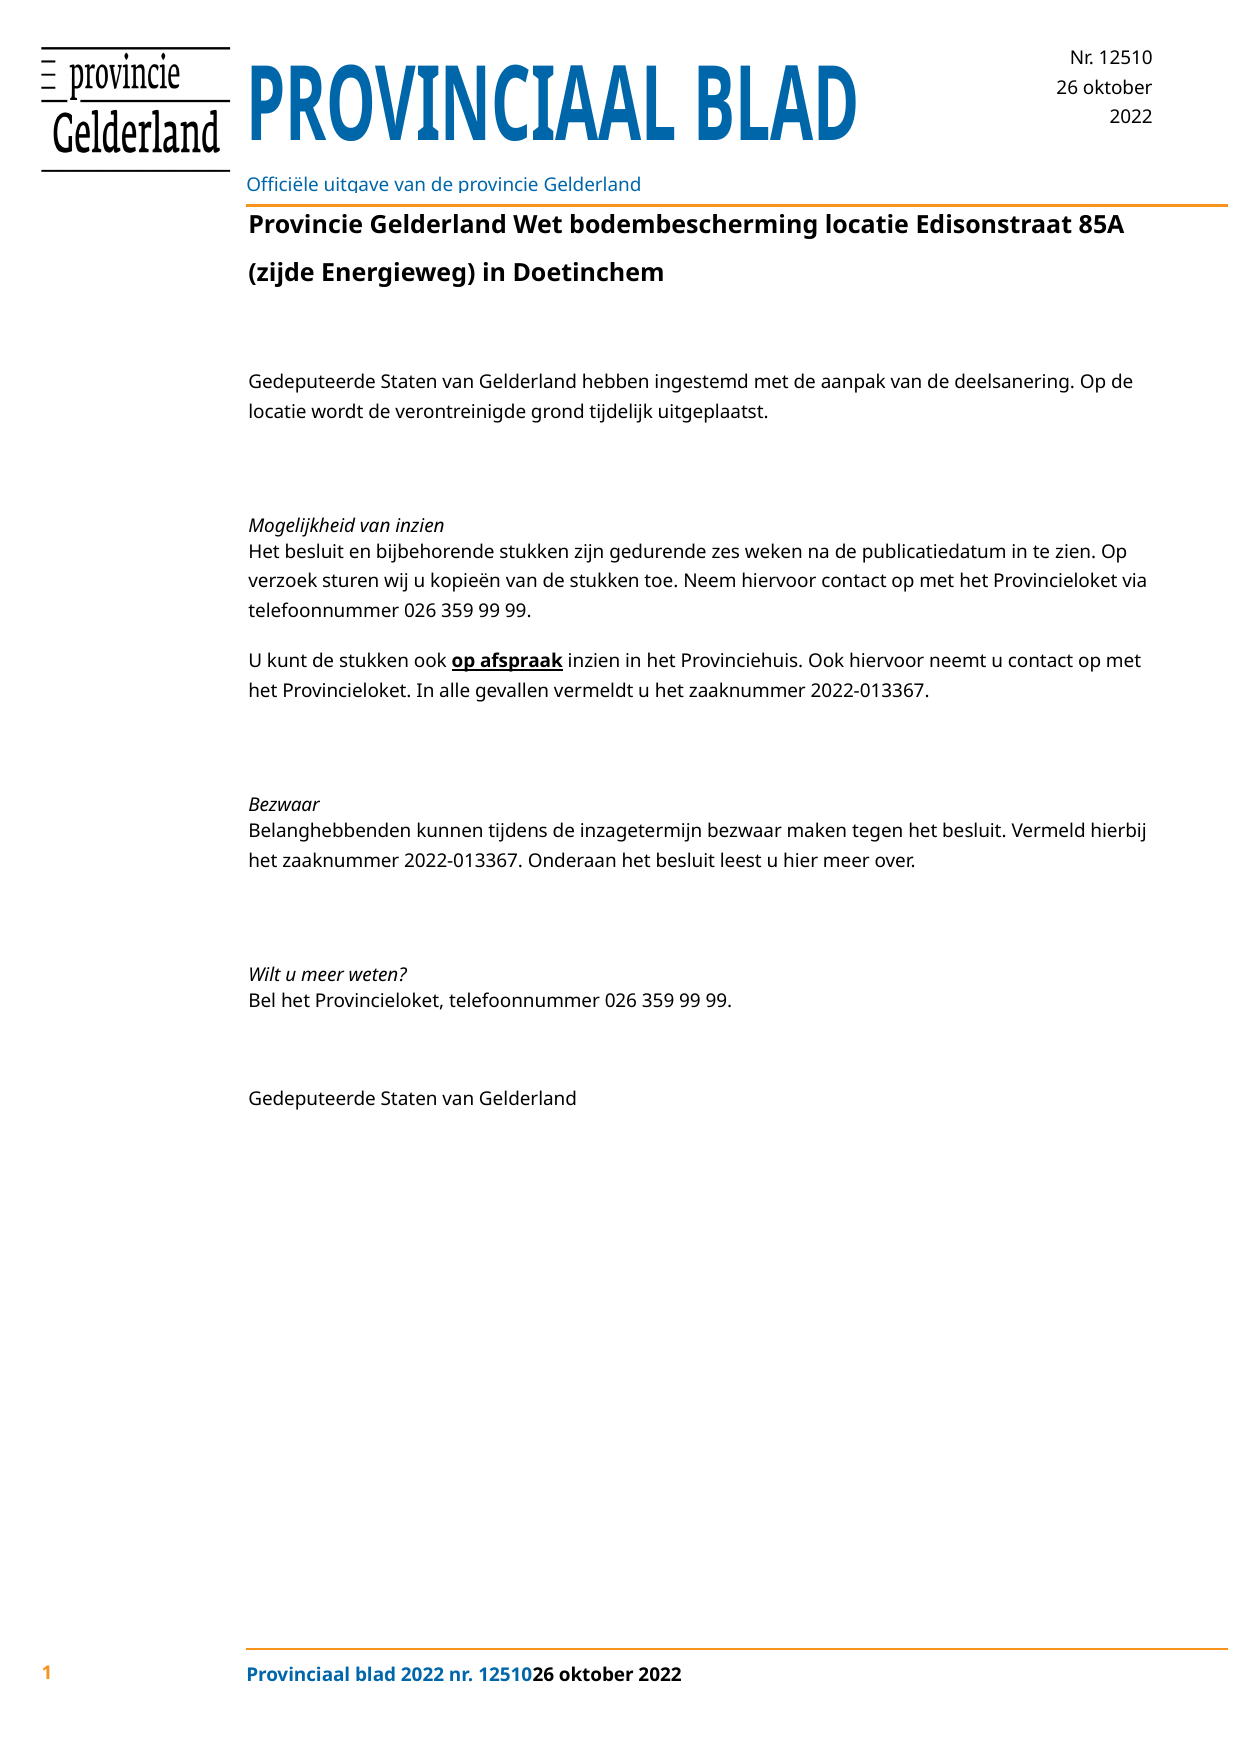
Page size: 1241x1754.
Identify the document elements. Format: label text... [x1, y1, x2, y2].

text Gedeputeerde Staten van Gelderland [248, 1085, 1152, 1111]
text Bel het Provincieloket, telefoonnummer 026 359 99 99. [248, 987, 1152, 1013]
text Het besluit en bijbehorende stukken zijn gedurende zes weken na de publicatiedatum in te zien. Op verzoek sturen wij u kopieën van de stukken toe. Neem hiervoor contact op met het Provincieloket via telefoonnummer 026 359 99 99. [248, 538, 1152, 623]
picture [41, 47, 231, 172]
text U kunt de stukken ook op afspraak inzien in het Provinciehuis. Ook hiervoor neemt u contact op met het Provincieloket. In alle gevallen vermeldt u het zaaknummer 2022-013367. [248, 648, 1152, 703]
text Provincie Gelderland Wet bodembescherming locatie Edisonstraat 85A (zijde Energieweg) in Doetinchem [248, 207, 1152, 288]
text Bezwaar [248, 792, 1152, 817]
text Wilt u meer weten? [248, 961, 1152, 987]
text Belanghebbenden kunnen tijdens de inzagetermijn bezwaar maken tegen het besluit. Vermeld hierbij het zaaknummer 2022-013367. Onderaan het besluit leest u hier meer over. [248, 817, 1152, 873]
text Gedeputeerde Staten van Gelderland hebben ingestemd met de aanpak van de deelsanering. Op de locatie wordt de verontreinigde grond tijdelijk uitgeplaatst. [248, 368, 1152, 424]
text Mogelijkheid van inzien [248, 512, 1152, 538]
